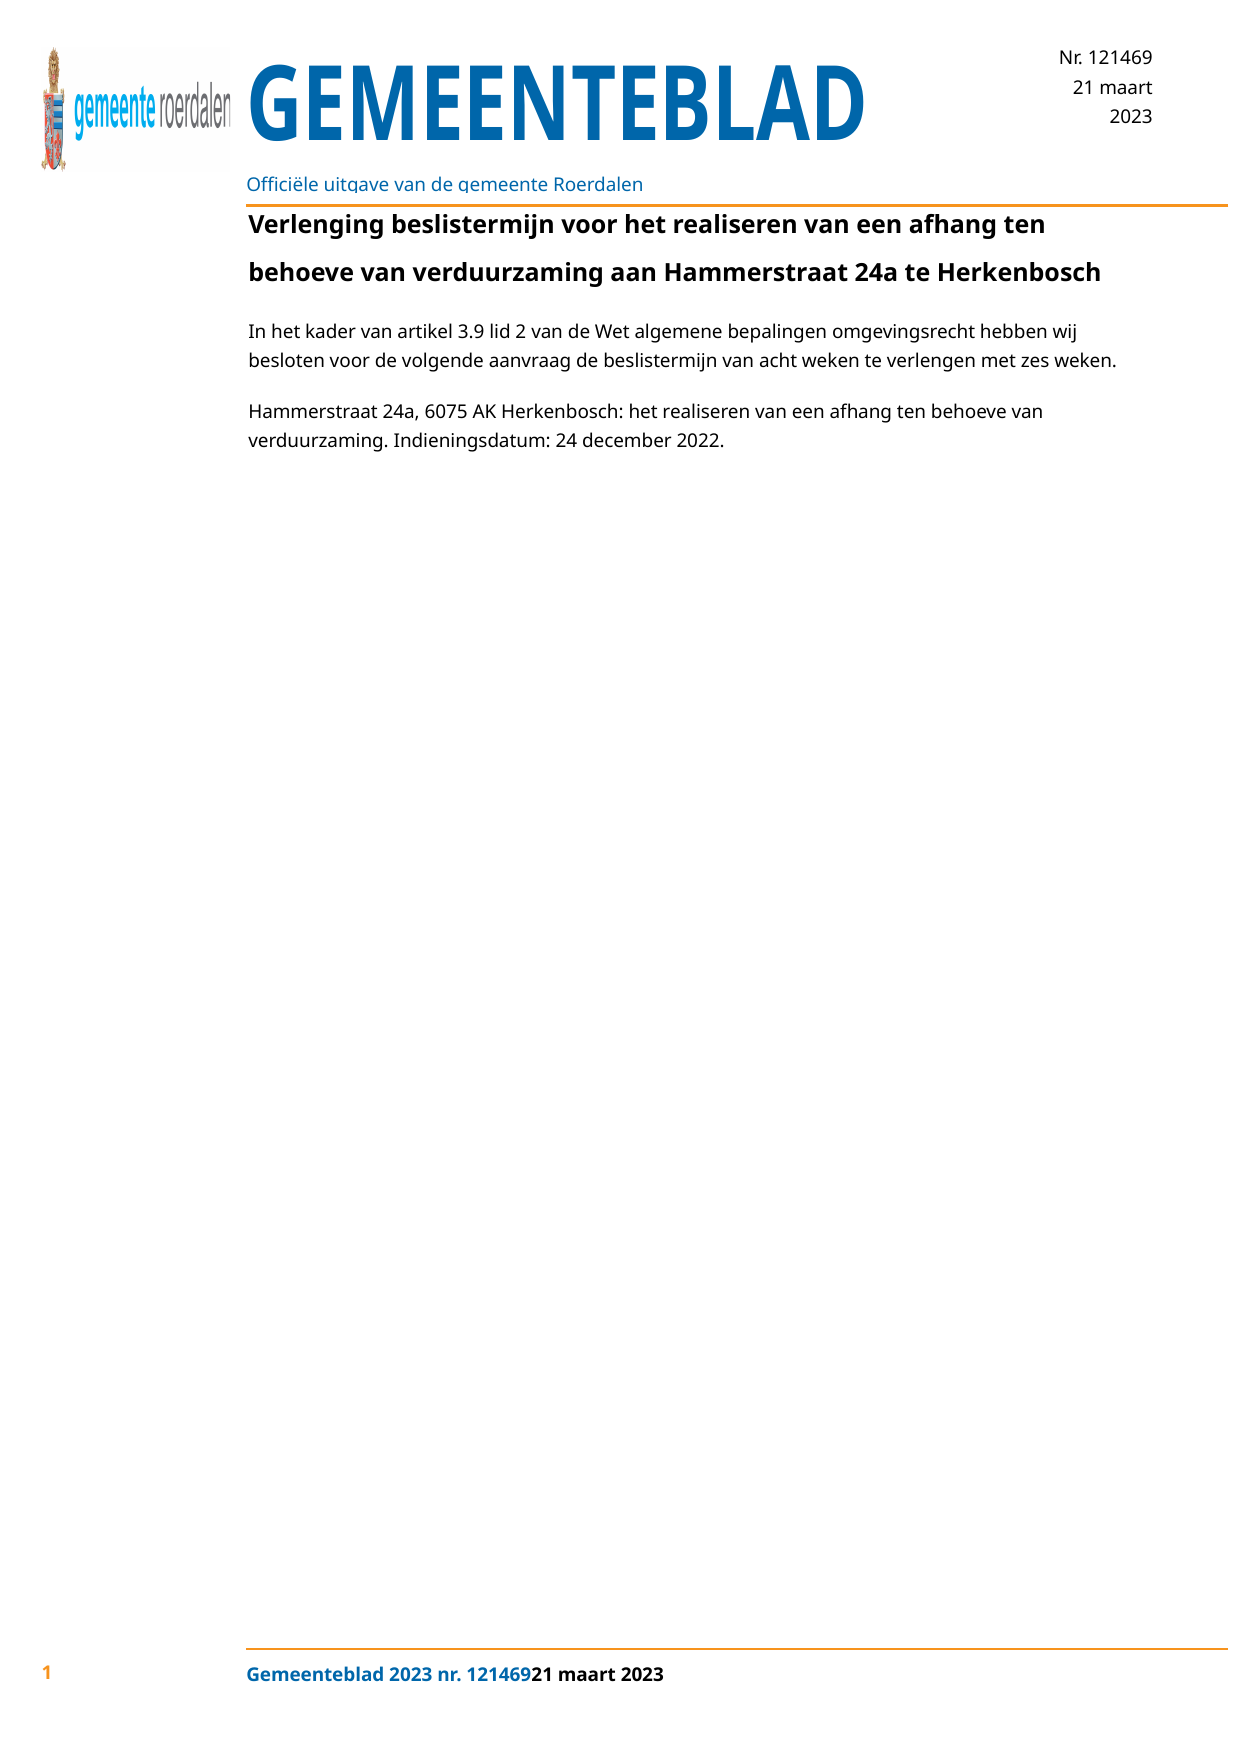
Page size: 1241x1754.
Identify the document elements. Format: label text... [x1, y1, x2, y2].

text In het kader van artikel 3.9 lid 2 van de Wet algemene bepalingen omgevingsrecht hebben wij besloten voor de volgende aanvraag de beslistermijn van acht weken te verlengen met zes weken. [248, 318, 1152, 373]
picture [41, 47, 231, 172]
text Hammerstraat 24a, 6075 AK Herkenbosch: het realiseren van een afhang ten behoeve van verduurzaming. Indieningsdatum: 24 december 2022. [248, 398, 1152, 453]
text Verlenging beslistermijn voor het realiseren van een afhang ten behoeve van verduurzaming aan Hammerstraat 24a te Herkenbosch [248, 207, 1152, 288]
